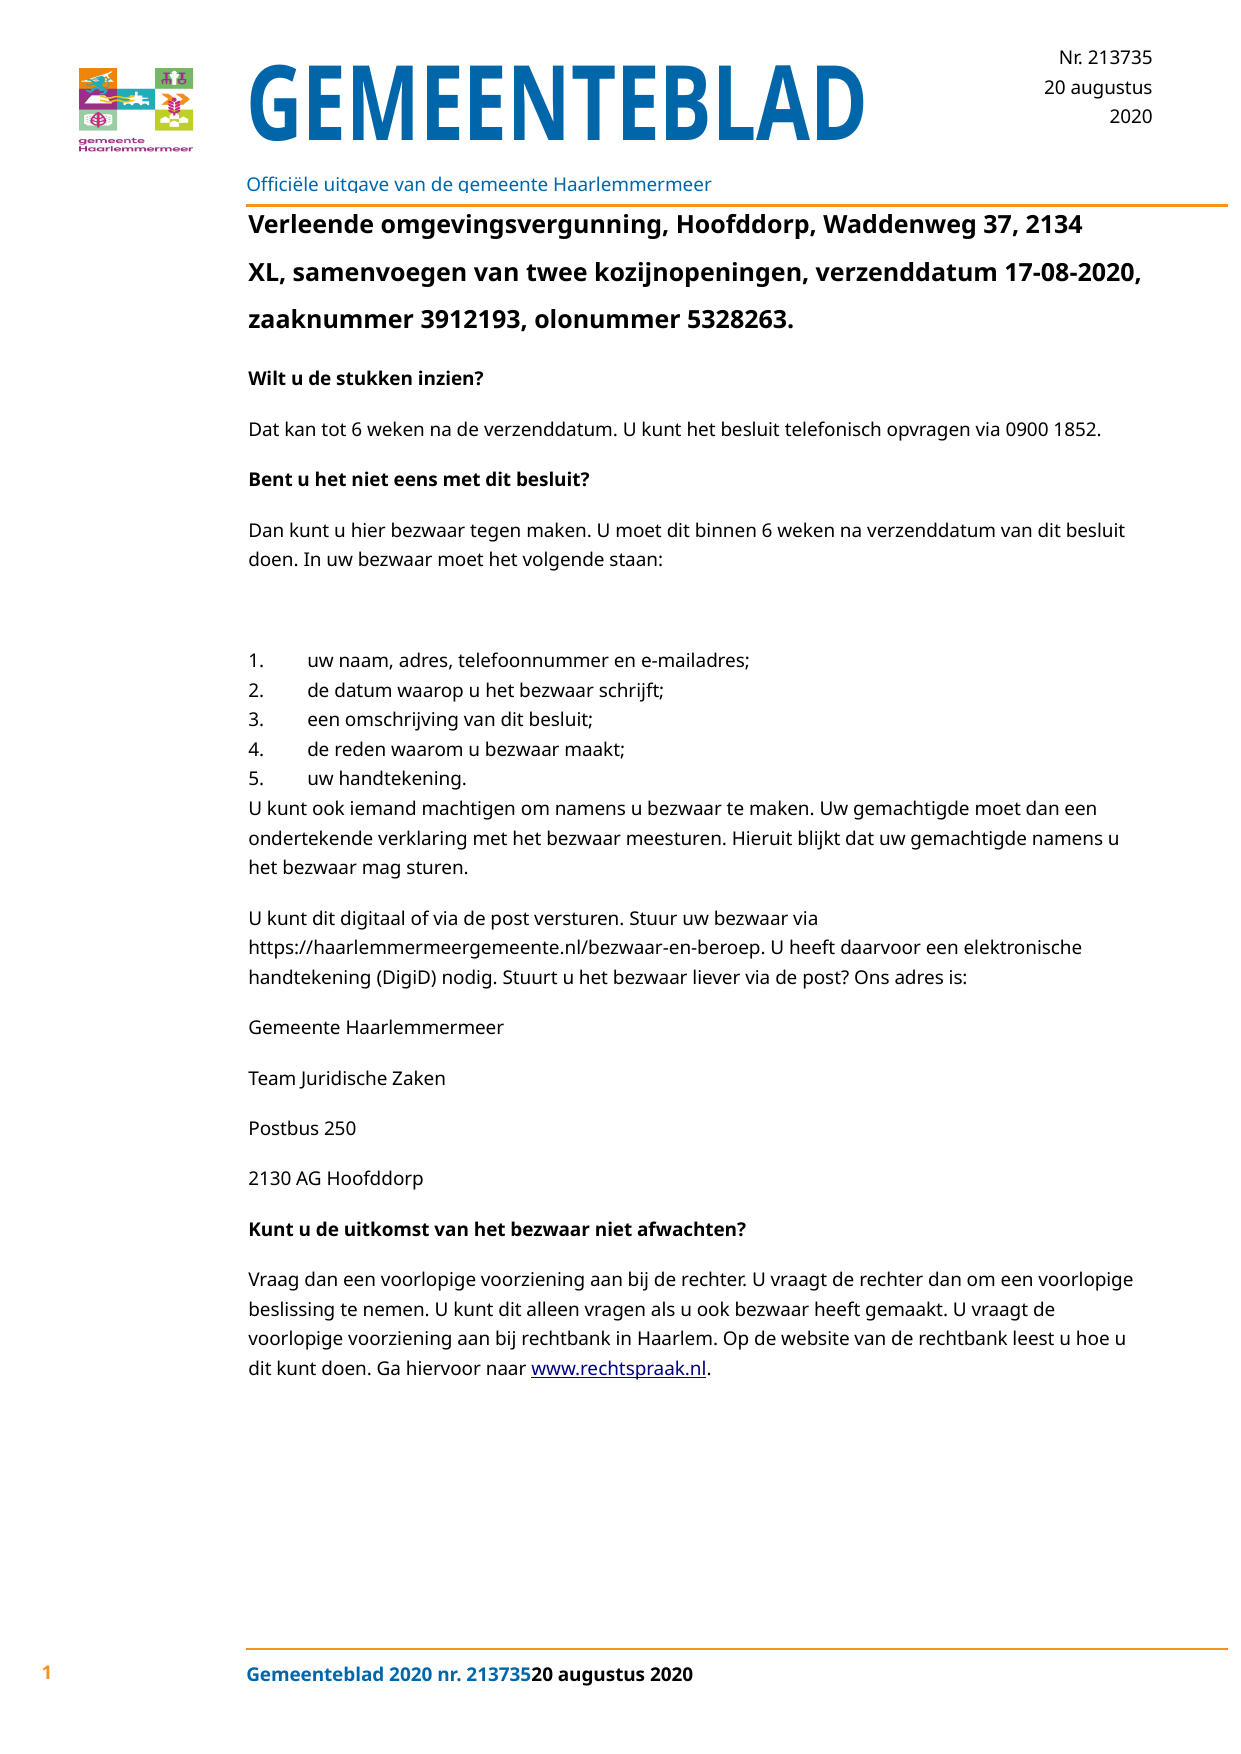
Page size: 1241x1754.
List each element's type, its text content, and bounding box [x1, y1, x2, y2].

list de reden waarom u bezwaar maakt; [248, 736, 1152, 762]
text Vraag dan een voorlopige voorziening aan bij de rechter. U vraagt de rechter dan om een voorlopige beslissing te nemen. U kunt dit alleen vragen als u ook bezwaar heeft gemaakt. U vraagt de voorlopige voorziening aan bij rechtbank in Haarlem. Op de website van de rechtbank leest u hoe u dit kunt doen. Ga hiervoor naar www.rechtspraak.nl. [248, 1266, 1152, 1381]
text Gemeente Haarlemmermeer [248, 1014, 1152, 1040]
text 2130 AG Hoofddorp [248, 1166, 1152, 1191]
text Verleende omgevingsvergunning, Hoofddorp, Waddenweg 37, 2134 XL, samenvoegen van twee kozijnopeningen, verzenddatum 17-08-2020, zaaknummer 3912193, olonummer 5328263. [248, 207, 1152, 336]
text U kunt ook iemand machtigen om namens u bezwaar te maken. Uw gemachtigde moet dan een ondertekende verklaring met het bezwaar meesturen. Hieruit blijkt dat uw gemachtigde namens u het bezwaar mag sturen. [248, 795, 1152, 880]
list de datum waarop u het bezwaar schrijft; [248, 677, 1152, 702]
text Postbus 250 [248, 1115, 1152, 1141]
list uw naam, adres, telefoonnummer en e-mailadres; [248, 647, 1152, 673]
text Team Juridische Zaken [248, 1065, 1152, 1090]
text Dan kunt u hier bezwaar tegen maken. U moet dit binnen 6 weken na verzenddatum van dit besluit doen. In uw bezwaar moet het volgende staan: [248, 517, 1152, 572]
list uw handtekening. [248, 766, 1152, 791]
list een omschrijving van dit besluit; [248, 706, 1152, 732]
text Bent u het niet eens met dit besluit? [248, 466, 1152, 492]
text U kunt dit digitaal of via de post versturen. Stuur uw bezwaar via https://haarlemmermeergemeente.nl/bezwaar-en-beroep. U heeft daarvoor een elektronische handtekening (DigiD) nodig. Stuurt u het bezwaar liever via de post? Ons adres is: [248, 905, 1152, 989]
text Wilt u de stukken inzien? [248, 366, 1152, 391]
text Kunt u de uitkomst van het bezwaar niet afwachten? [248, 1216, 1152, 1242]
picture [41, 47, 231, 172]
text Dat kan tot 6 weken na de verzenddatum. U kunt het besluit telefonisch opvragen via 0900 1852. [248, 416, 1152, 442]
